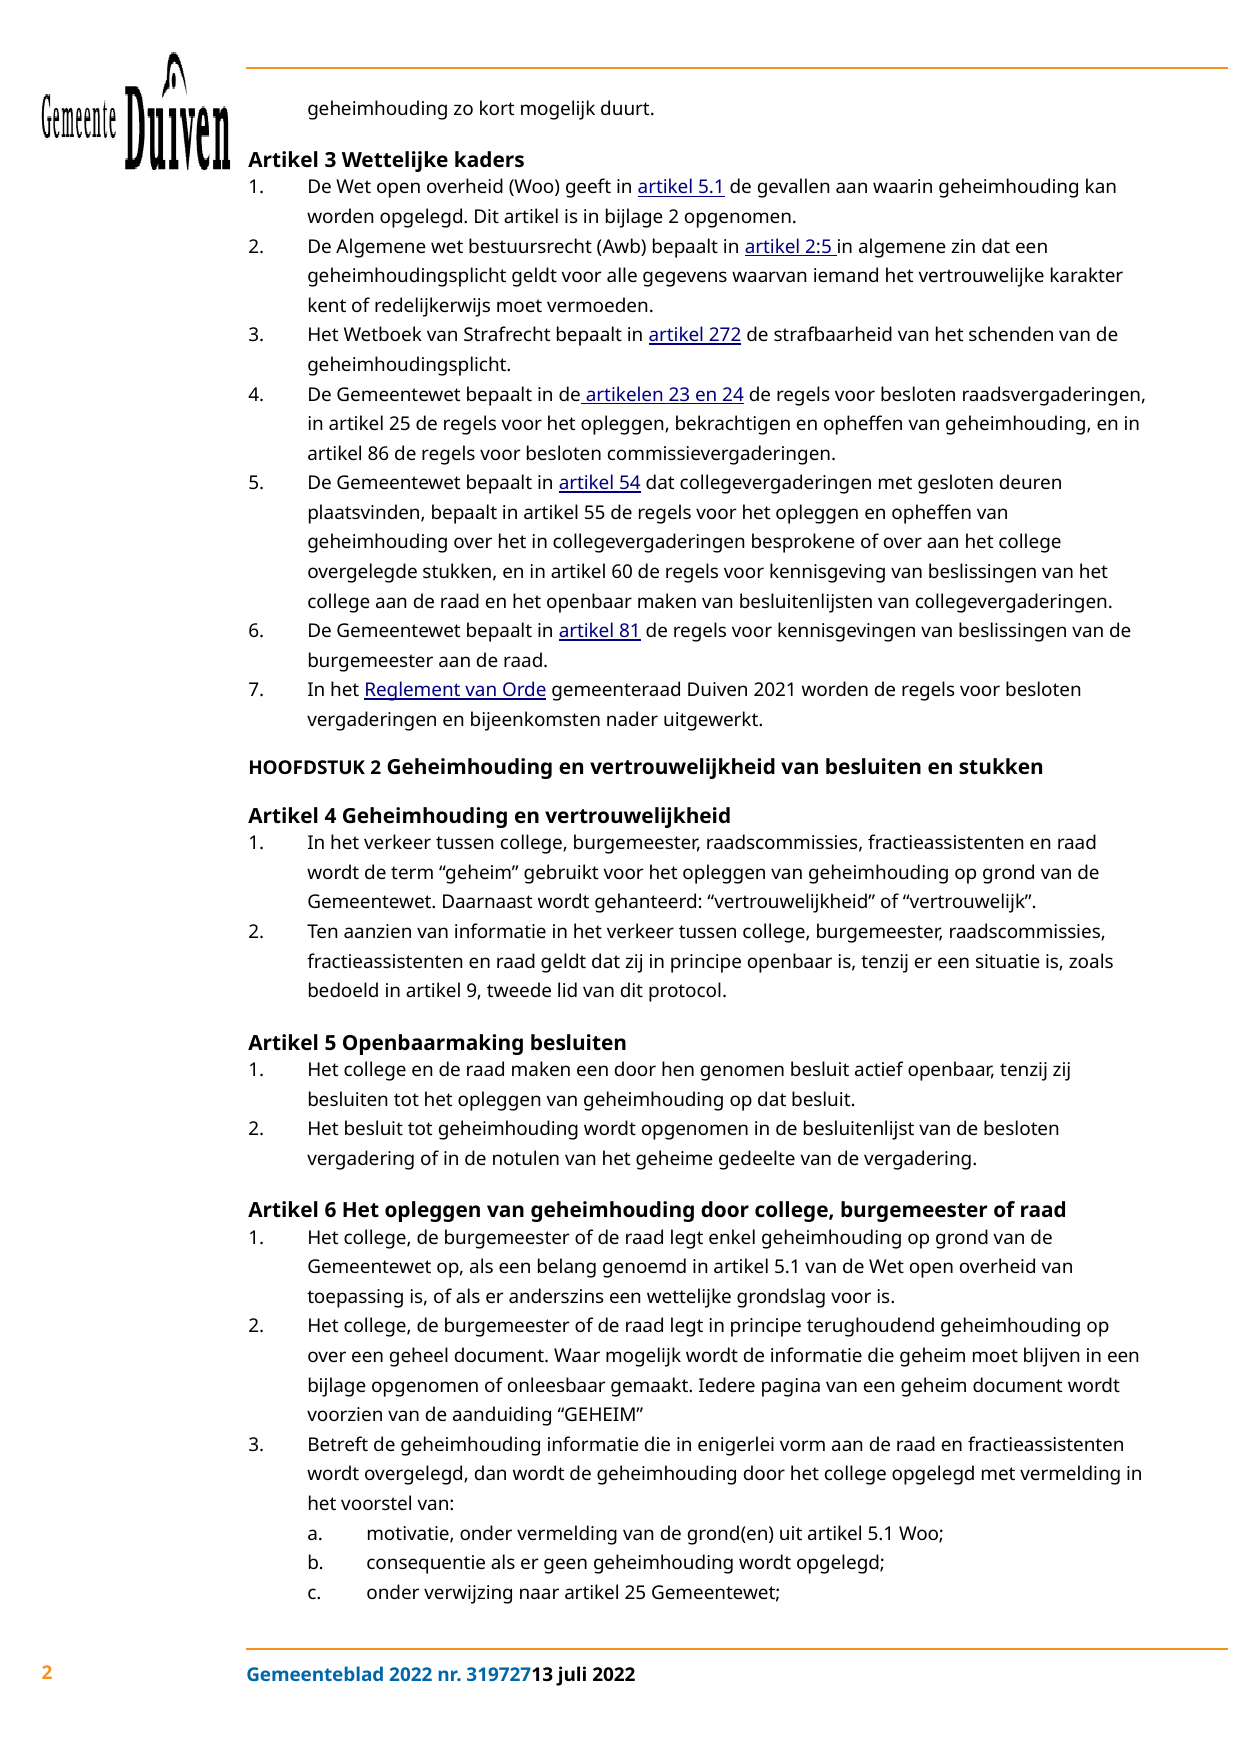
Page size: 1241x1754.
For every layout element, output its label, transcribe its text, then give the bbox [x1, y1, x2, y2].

list De Algemene wet bestuursrecht (Awb) bepaalt in artikel 2:5 in algemene zin dat een geheimhoudingsplicht geldt voor alle gegevens waarvan iemand het vertrouwelijke karakter kent of redelijkerwijs moet vermoeden. [248, 233, 1152, 318]
list onder verwijzing naar artikel 25 Gemeentewet; [307, 1579, 1152, 1604]
list In het Reglement van Orde gemeenteraad Duiven 2021 worden de regels voor besloten vergaderingen en bijeenkomsten nader uitgewerkt. [248, 677, 1152, 732]
list De Gemeentewet bepaalt in de artikelen 23 en 24 de regels voor besloten raadsvergaderingen, in artikel 25 de regels voor het opleggen, bekrachtigen en opheffen van geheimhouding, en in artikel 86 de regels voor besloten commissievergaderingen. [248, 381, 1152, 466]
text Artikel 5 Openbaarmaking besluiten [248, 1028, 1152, 1056]
list Ten aanzien van informatie in het verkeer tussen college, burgemeester, raadscommissies, fractieassistenten en raad geldt dat zij in principe openbaar is, tenzij er een situatie is, zoals bedoeld in artikel 9, tweede lid van dit protocol. [248, 918, 1152, 1003]
list motivatie, onder vermelding van de grond(en) uit artikel 5.1 Woo; [307, 1520, 1152, 1545]
list Het besluit tot geheimhouding wordt opgenomen in de besluitenlijst van de besloten vergadering of in de notulen van het geheime gedeelte van de vergadering. [248, 1115, 1152, 1171]
list Het college en de raad maken een door hen genomen besluit actief openbaar, tenzij zij besluiten tot het opleggen van geheimhouding op dat besluit. [248, 1056, 1152, 1112]
list De Wet open overheid (Woo) geeft in artikel 5.1 de gevallen aan waarin geheimhouding kan worden opgelegd. Dit artikel is in bijlage 2 opgenomen. [248, 174, 1152, 229]
list Het college, de burgemeester of de raad legt in principe terughoudend geheimhouding op over een geheel document. Waar mogelijk wordt de informatie die geheim moet blijven in een bijlage opgenomen of onleesbaar gemaakt. Iedere pagina van een geheim document wordt voorzien van de aanduiding “GEHEIM” [248, 1313, 1152, 1427]
list consequentie als er geen geheimhouding wordt opgelegd; [307, 1549, 1152, 1575]
text Artikel 4 Geheimhouding en vertrouwelijkheid [248, 801, 1152, 829]
text HOOFDSTUK 2 Geheimhouding en vertrouwelijkheid van besluiten en stukken [248, 752, 1152, 780]
list De Gemeentewet bepaalt in artikel 81 de regels voor kennisgevingen van beslissingen van de burgemeester aan de raad. [248, 617, 1152, 673]
list Betreft de geheimhouding informatie die in enigerlei vorm aan de raad en fractieassistenten wordt overgelegd, dan wordt de geheimhouding door het college opgelegd met vermelding in het voorstel van: [248, 1431, 1152, 1516]
picture [41, 47, 231, 172]
list Het college, de burgemeester of de raad legt enkel geheimhouding op grond van de Gemeentewet op, als een belang genoemd in artikel 5.1 van de Wet open overheid van toepassing is, of als er anderszins een wettelijke grondslag voor is. [248, 1224, 1152, 1309]
list Het Wetboek van Strafrecht bepaalt in artikel 272 de strafbaarheid van het schenden van de geheimhoudingsplicht. [248, 322, 1152, 377]
list In het verkeer tussen college, burgemeester, raadscommissies, fractieassistenten en raad wordt de term “geheim” gebruikt voor het opleggen van geheimhouding op grond van de Gemeentewet. Daarnaast wordt gehanteerd: “vertrouwelijkheid” of “vertrouwelijk”. [248, 829, 1152, 914]
text Artikel 6 Het opleggen van geheimhouding door college, burgemeester of raad [248, 1195, 1152, 1224]
text Artikel 3 Wettelijke kaders [248, 145, 1152, 174]
list De Gemeentewet bepaalt in artikel 54 dat collegevergaderingen met gesloten deuren plaatsvinden, bepaalt in artikel 55 de regels voor het opleggen en opheffen van geheimhouding over het in collegevergaderingen besprokene of over aan het college overgelegde stukken, en in artikel 60 de regels voor kennisgeving van beslissingen van het college aan de raad en het openbaar maken van besluitenlijsten van collegevergaderingen. [248, 469, 1152, 613]
list geheimhouding zo kort mogelijk duurt. [248, 95, 1152, 121]
